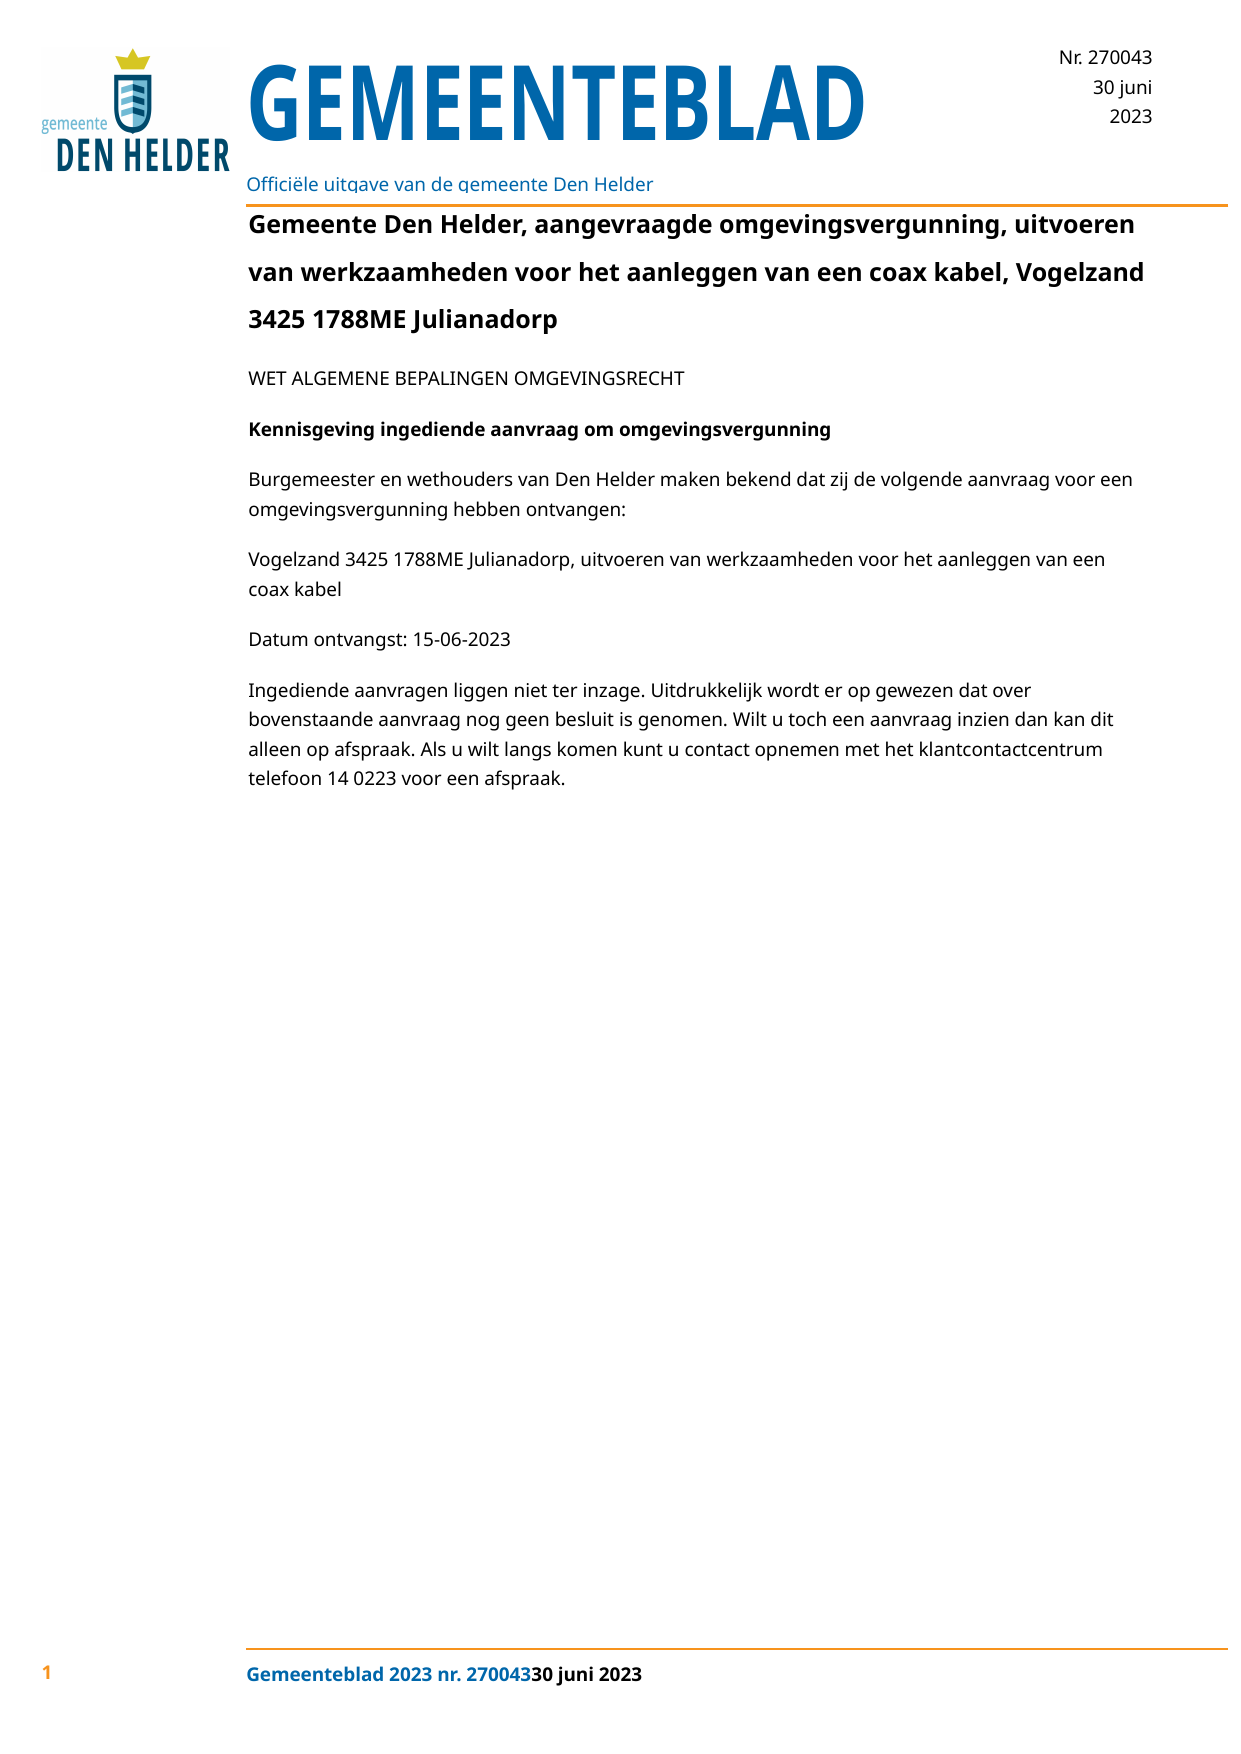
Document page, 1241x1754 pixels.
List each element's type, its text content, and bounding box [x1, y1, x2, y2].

text Gemeente Den Helder, aangevraagde omgevingsvergunning, uitvoeren van werkzaamheden voor het aanleggen van een coax kabel, Vogelzand 3425 1788ME Julianadorp [248, 207, 1152, 336]
picture [130, 157, 135, 172]
text Vogelzand 3425 1788ME Julianadorp, uitvoeren van werkzaamheden voor het aanleggen van een coax kabel [248, 546, 1152, 602]
picture [63, 144, 68, 165]
text Ingediende aanvragen liggen niet ter inzage. Uitdrukkelijk wordt er op gewezen dat over bovenstaande aanvraag nog geen besluit is genomen. Wilt u toch een aanvraag inzien dan kan dit alleen op afspraak. Als u wilt langs komen kunt u contact opnemen met het klantcontactcentrum telefoon 14 0223 voor een afspraak. [248, 677, 1152, 791]
text WET ALGEMENE BEPALINGEN OMGEVINGSRECHT [248, 366, 1152, 391]
text Kennisgeving ingediende aanvraag om omgevingsvergunning [248, 416, 1152, 442]
picture [41, 47, 231, 172]
picture [182, 144, 187, 165]
picture [220, 160, 224, 172]
picture [100, 154, 106, 172]
text Burgemeester en wethouders van Den Helder maken bekend dat zij de volgende aanvraag voor een omgevingsvergunning hebben ontvangen: [248, 466, 1152, 522]
text Datum ontvangst: 15-06-2023 [248, 626, 1152, 652]
